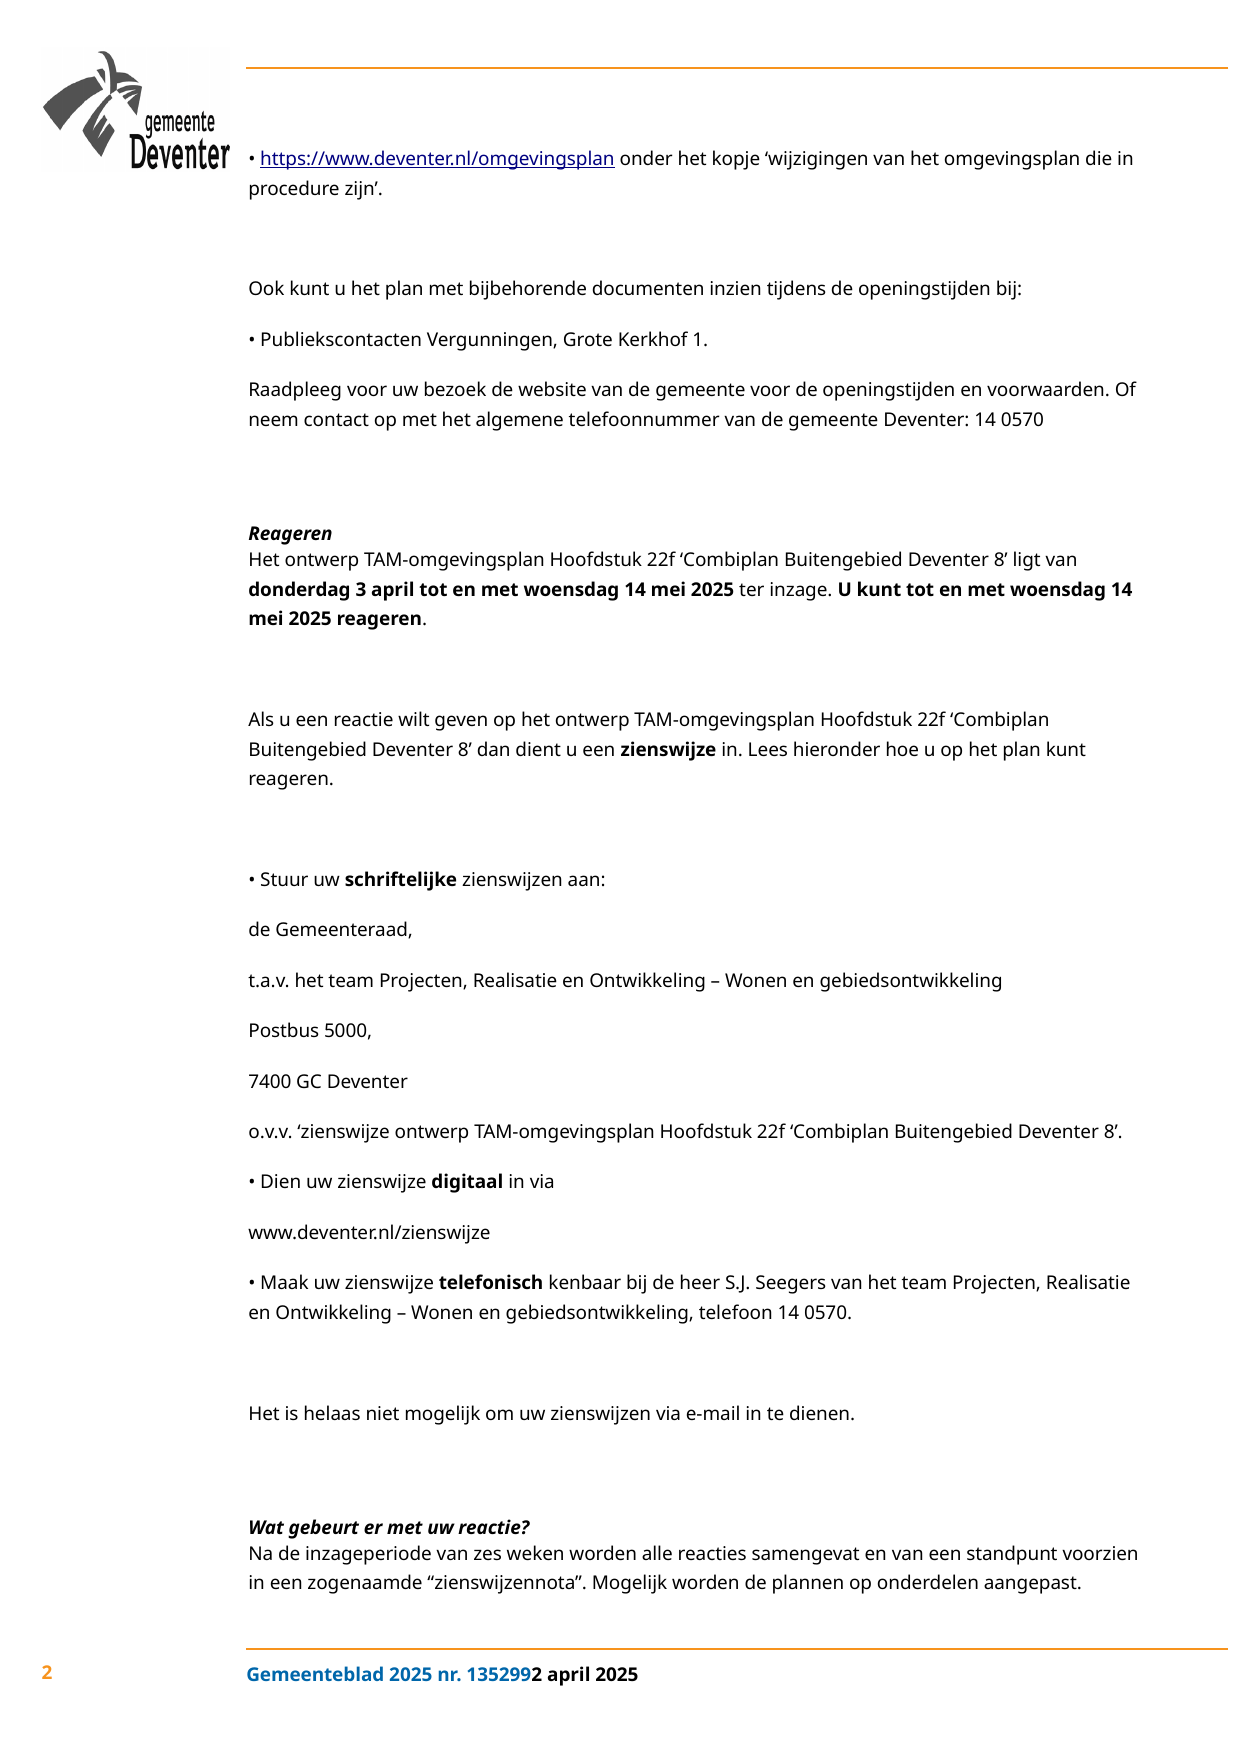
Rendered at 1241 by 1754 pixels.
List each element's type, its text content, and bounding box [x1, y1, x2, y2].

text o.v.v. ‘zienswijze ontwerp TAM-omgevingsplan Hoofdstuk 22f ‘Combiplan Buitengebied Deventer 8’. [248, 1118, 1152, 1144]
text Het is helaas niet mogelijk om uw zienswijzen via e-mail in te dienen. [248, 1400, 1152, 1426]
text Ook kunt u het plan met bijbehorende documenten inzien tijdens de openingstijden bij: [248, 276, 1152, 301]
text • Maak uw zienswijze telefonisch kenbaar bij de heer S.J. Seegers van het team Projecten, Realisatie en Ontwikkeling – Wonen en gebiedsontwikkeling, telefoon 14 0570. [248, 1269, 1152, 1325]
text Als u een reactie wilt geven op het ontwerp TAM-omgevingsplan Hoofdstuk 22f ‘Combiplan Buitengebied Deventer 8’ dan dient u een zienswijze in. Lees hieronder hoe u op het plan kunt reageren. [248, 706, 1152, 791]
text Na de inzageperiode van zes weken worden alle reacties samengevat en van een standpunt voorzien in een zogenaamde “zienswijzennota”. Mogelijk worden de plannen op onderdelen aangepast. [248, 1540, 1152, 1595]
picture [41, 47, 231, 172]
text • Stuur uw schriftelijke zienswijzen aan: [248, 866, 1152, 892]
text Het ontwerp TAM-omgevingsplan Hoofdstuk 22f ‘Combiplan Buitengebied Deventer 8’ ligt van donderdag 3 april tot en met woensdag 14 mei 2025 ter inzage. U kunt tot en met woensdag 14 mei 2025 reageren. [248, 546, 1152, 631]
text • Publiekscontacten Vergunningen, Grote Kerkhof 1. [248, 326, 1152, 352]
text Postbus 5000, [248, 1017, 1152, 1043]
text www.deventer.nl/zienswijze [248, 1219, 1152, 1245]
text de Gemeenteraad, [248, 917, 1152, 942]
text Reageren [248, 520, 1152, 546]
text 7400 GC Deventer [248, 1068, 1152, 1093]
text • Dien uw zienswijze digitaal in via [248, 1169, 1152, 1194]
text • https://www.deventer.nl/omgevingsplan onder het kopje ‘wijzigingen van het omgevingsplan die in procedure zijn’. [248, 145, 1152, 201]
text Raadpleeg voor uw bezoek de website van de gemeente voor de openingstijden en voorwaarden. Of neem contact op met het algemene telefoonnummer van de gemeente Deventer: 14 0570 [248, 376, 1152, 432]
text Wat gebeurt er met uw reactie? [248, 1514, 1152, 1540]
text t.a.v. het team Projecten, Realisatie en Ontwikkeling – Wonen en gebiedsontwikkeling [248, 967, 1152, 993]
